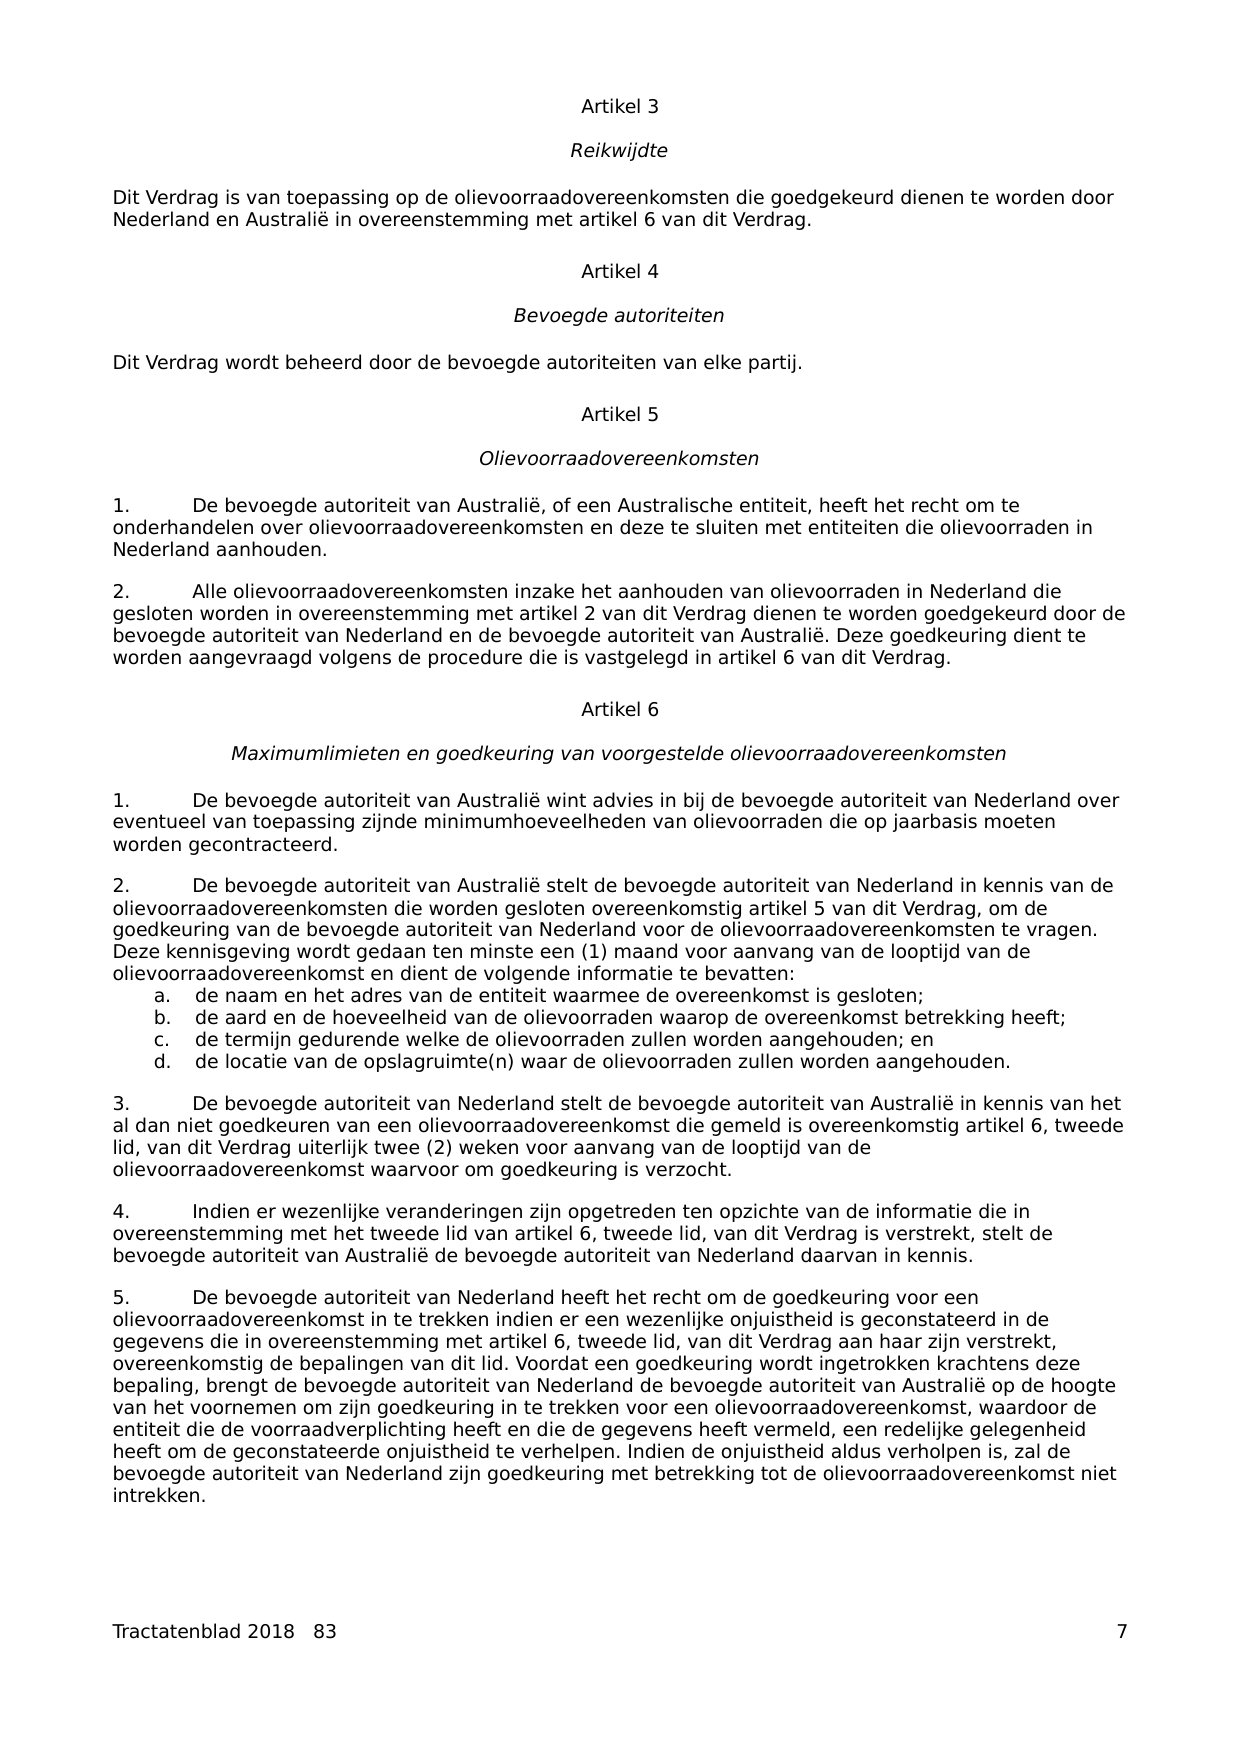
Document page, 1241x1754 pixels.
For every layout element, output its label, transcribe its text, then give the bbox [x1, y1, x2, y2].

text d. de locatie van de opslagruimte(n) waar de olievoorraden zullen worden aangehouden. [153, 1051, 1128, 1073]
subtitle Artikel 6 Maximumlimieten en goedkeuring van voorgestelde olievoorraadovereenkomsten [112, 698, 1128, 764]
text 3. De bevoegde autoriteit van Nederland stelt de bevoegde autoriteit van Australië in kennis van het al dan niet goedkeuren van een olievoorraadovereenkomst die gemeld is overeenkomstig artikel 6, tweede lid, van dit Verdrag uiterlijk twee (2) weken voor aanvang van de looptijd van de olievoorraadovereenkomst waarvoor om goedkeuring is verzocht. [112, 1093, 1128, 1181]
subtitle Artikel 4 Bevoegde autoriteiten [112, 261, 1128, 327]
subtitle Artikel 5 Olievoorraadovereenkomsten [112, 404, 1128, 470]
text 1. De bevoegde autoriteit van Australië, of een Australische entiteit, heeft het recht om te onderhandelen over olievoorraadovereenkomsten en deze te sluiten met entiteiten die olievoorraden in Nederland aanhouden. [112, 495, 1128, 561]
text c. de termijn gedurende welke de olievoorraden zullen worden aangehouden; en [153, 1029, 1128, 1051]
text Dit Verdrag wordt beheerd door de bevoegde autoriteiten van elke partij. [112, 352, 1128, 374]
text 4. Indien er wezenlijke veranderingen zijn opgetreden ten opzichte van de informatie die in overeenstemming met het tweede lid van artikel 6, tweede lid, van dit Verdrag is verstrekt, stelt de bevoegde autoriteit van Australië de bevoegde autoriteit van Nederland daarvan in kennis. [112, 1201, 1128, 1267]
subtitle Artikel 3 Reikwijdte [112, 96, 1128, 162]
text Dit Verdrag is van toepassing op de olievoorraadovereenkomsten die goedgekeurd dienen te worden door Nederland en Australië in overeenstemming met artikel 6 van dit Verdrag. [112, 187, 1128, 231]
text 2. Alle olievoorraadovereenkomsten inzake het aanhouden van olievoorraden in Nederland die gesloten worden in overeenstemming met artikel 2 van dit Verdrag dienen te worden goedgekeurd door de bevoegde autoriteit van Nederland en de bevoegde autoriteit van Australië. Deze goedkeuring dient te worden aangevraagd volgens de procedure die is vastgelegd in artikel 6 van dit Verdrag. [112, 581, 1128, 668]
text 2. De bevoegde autoriteit van Australië stelt de bevoegde autoriteit van Nederland in kennis van de olievoorraadovereenkomsten die worden gesloten overeenkomstig artikel 5 van dit Verdrag, om de goedkeuring van de bevoegde autoriteit van Nederland voor de olievoorraadovereenkomsten te vragen. Deze kennisgeving wordt gedaan ten minste een (1) maand voor aanvang van de looptijd van de olievoorraadovereenkomst en dient de volgende informatie te bevatten: [112, 875, 1128, 985]
text a. de naam en het adres van de entiteit waarmee de overeenkomst is gesloten; [153, 985, 1128, 1007]
text 5. De bevoegde autoriteit van Nederland heeft het recht om de goedkeuring voor een olievoorraadovereenkomst in te trekken indien er een wezenlijke onjuistheid is geconstateerd in de gegevens die in overeenstemming met artikel 6, tweede lid, van dit Verdrag aan haar zijn verstrekt, overeenkomstig de bepalingen van dit lid. Voordat een goedkeuring wordt ingetrokken krachtens deze bepaling, brengt de bevoegde autoriteit van Nederland de bevoegde autoriteit van Australië op de hoogte van het voornemen om zijn goedkeuring in te trekken voor een olievoorraadovereenkomst, waardoor de entiteit die de voorraadverplichting heeft en die de gegevens heeft vermeld, een redelijke gelegenheid heeft om de geconstateerde onjuistheid te verhelpen. Indien de onjuistheid aldus verholpen is, zal de bevoegde autoriteit van Nederland zijn goedkeuring met betrekking tot de olievoorraadovereenkomst niet intrekken. [112, 1287, 1128, 1507]
text 1. De bevoegde autoriteit van Australië wint advies in bij de bevoegde autoriteit van Nederland over eventueel van toepassing zijnde minimumhoeveelheden van olievoorraden die op jaarbasis moeten worden gecontracteerd. [112, 789, 1128, 855]
text b. de aard en de hoeveelheid van de olievoorraden waarop de overeenkomst betrekking heeft; [153, 1007, 1128, 1029]
